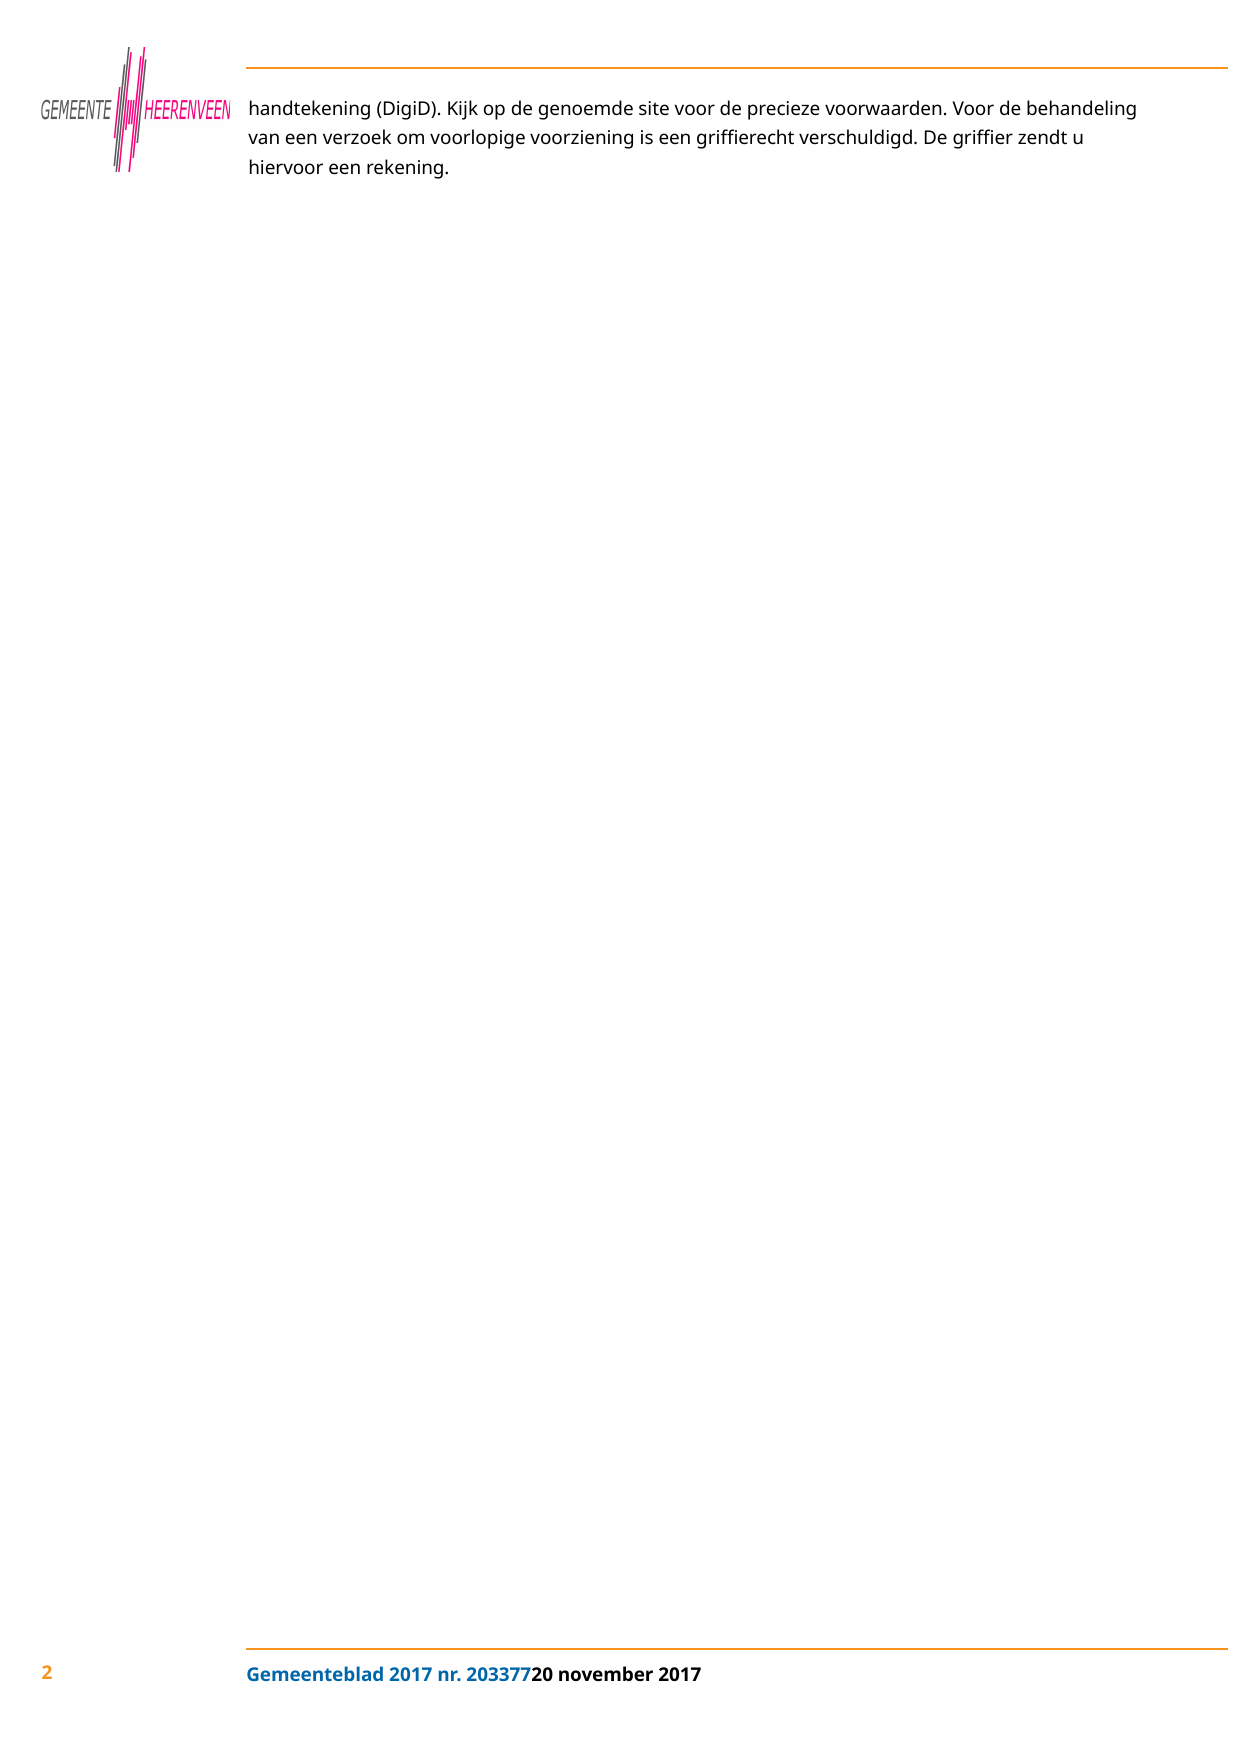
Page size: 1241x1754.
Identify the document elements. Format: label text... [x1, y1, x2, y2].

text handtekening (DigiD). Kijk op de genoemde site voor de precieze voorwaarden. Voor de behandeling van een verzoek om voorlopige voorziening is een griffierecht verschuldigd. De griffier zendt u hiervoor een rekening. [248, 95, 1152, 180]
picture [41, 47, 231, 172]
